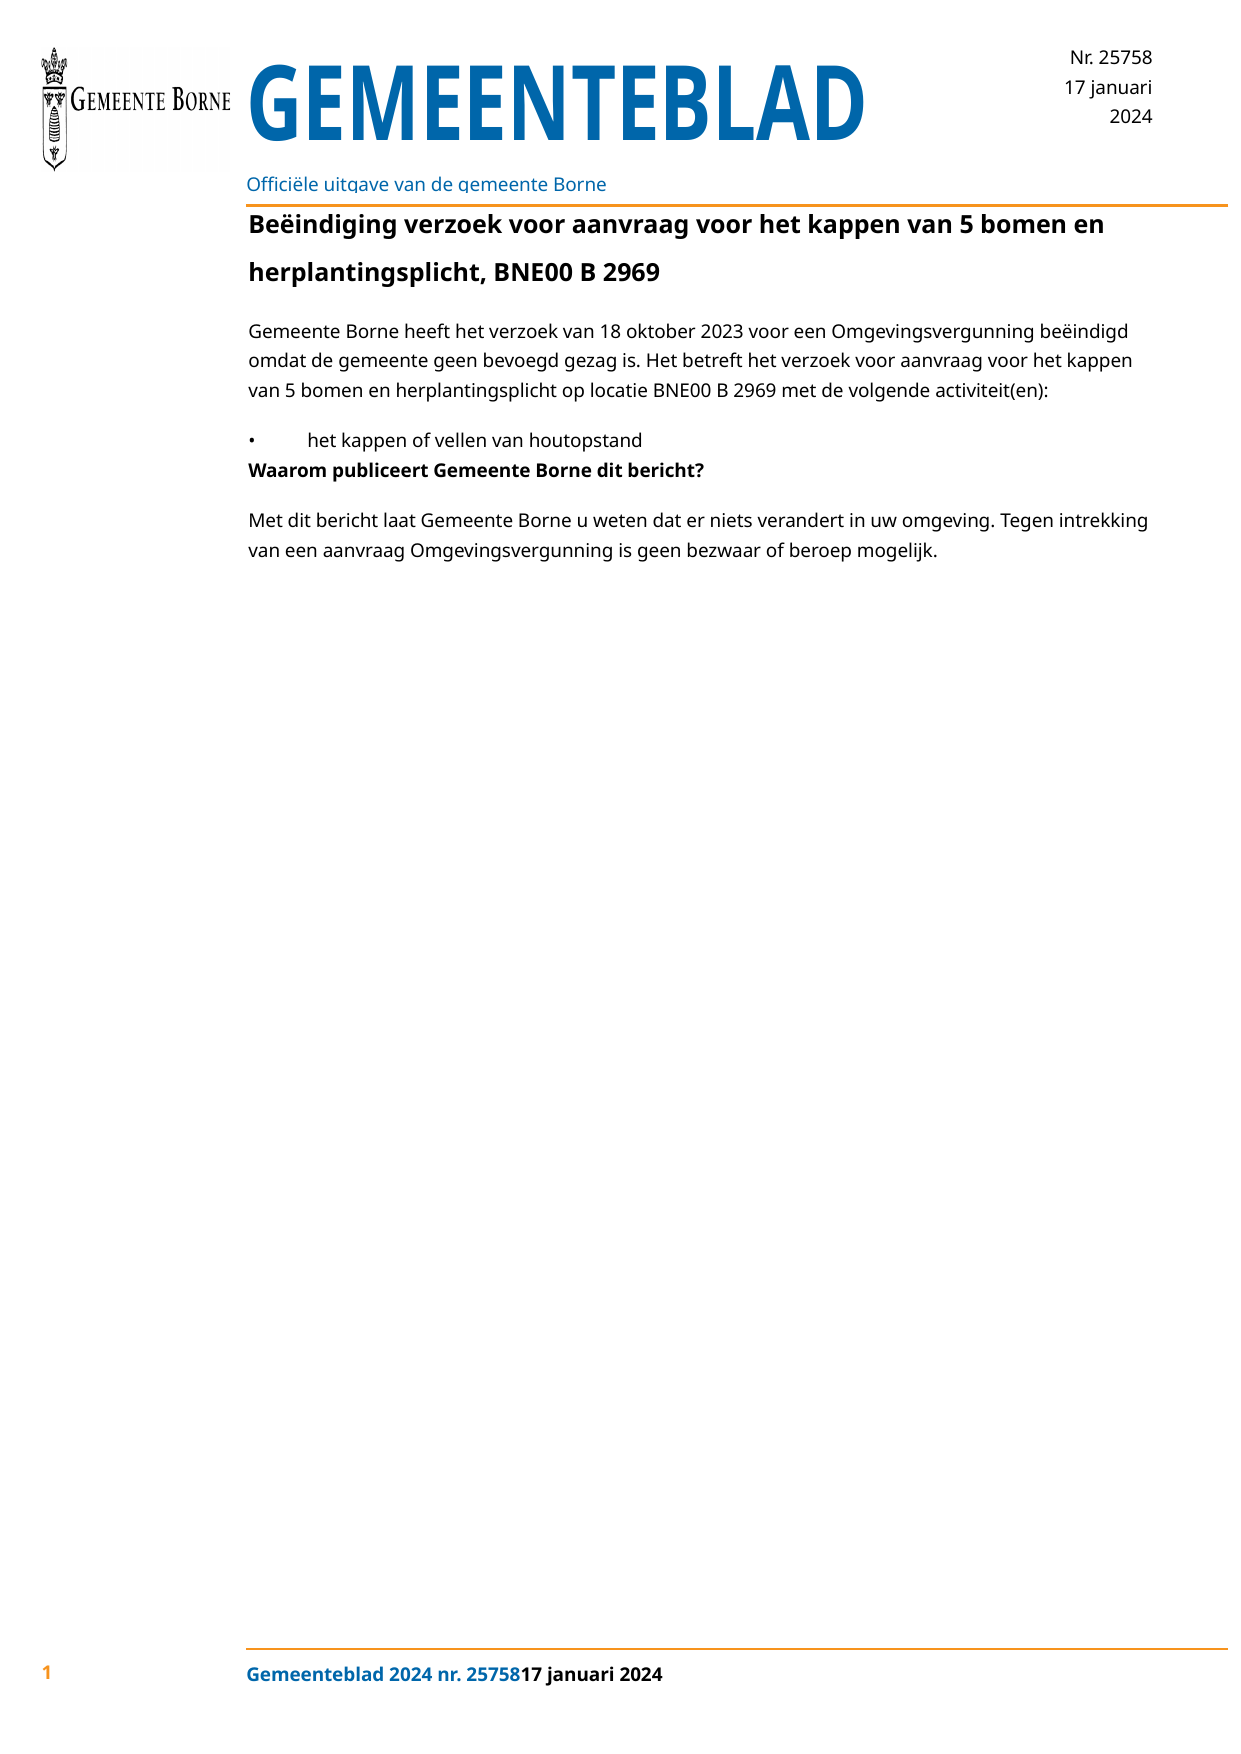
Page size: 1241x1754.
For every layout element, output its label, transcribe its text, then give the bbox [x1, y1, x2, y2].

text Met dit bericht laat Gemeente Borne u weten dat er niets verandert in uw omgeving. Tegen intrekking van een aanvraag Omgevingsvergunning is geen bezwaar of beroep mogelijk. [248, 507, 1152, 563]
picture [41, 47, 231, 172]
list het kappen of vellen van houtopstand [248, 427, 1152, 453]
text Gemeente Borne heeft het verzoek van 18 oktober 2023 voor een Omgevingsvergunning beëindigd omdat de gemeente geen bevoegd gezag is. Het betreft het verzoek voor aanvraag voor het kappen van 5 bomen en herplantingsplicht op locatie BNE00 B 2969 met de volgende activiteit(en): [248, 318, 1152, 403]
text Beëindiging verzoek voor aanvraag voor het kappen van 5 bomen en herplantingsplicht, BNE00 B 2969 [248, 207, 1152, 288]
text Waarom publiceert Gemeente Borne dit bericht? [248, 457, 1152, 483]
